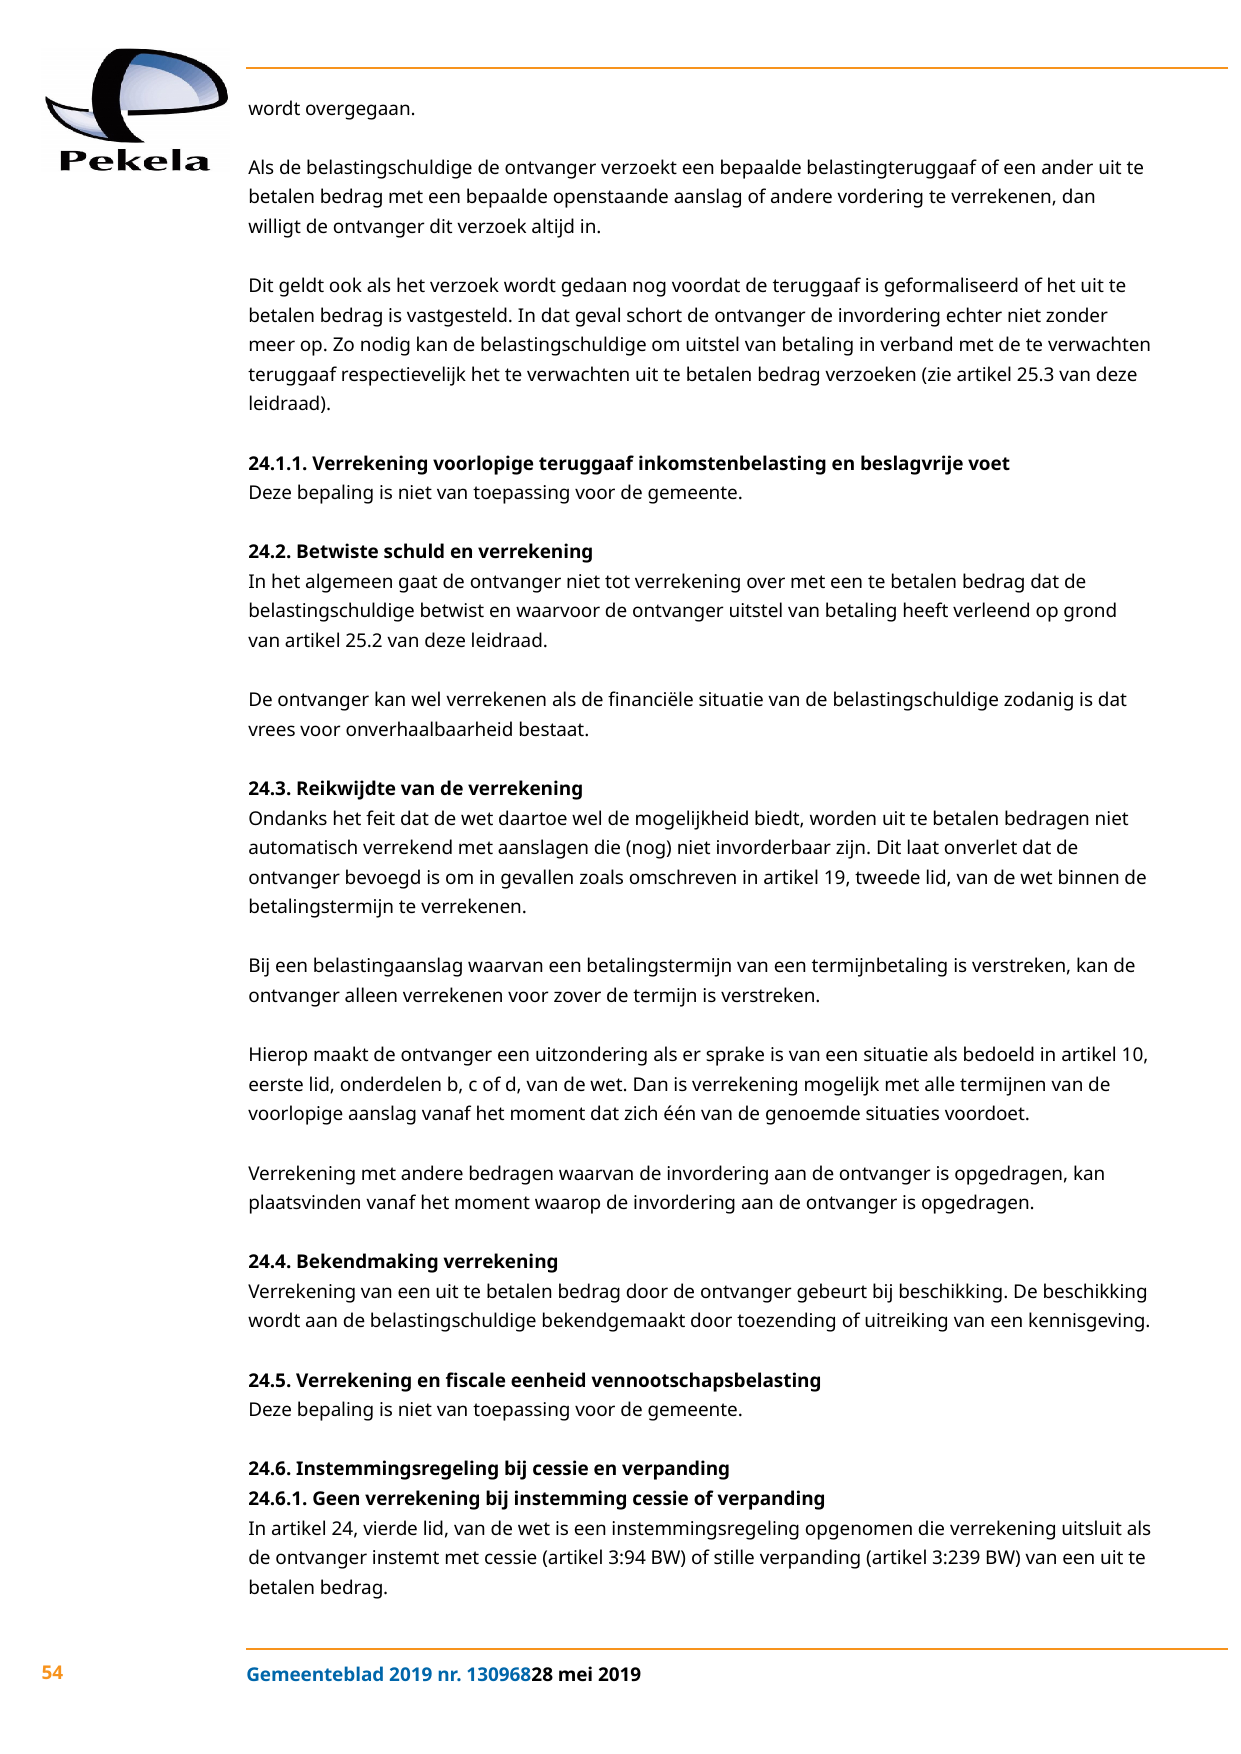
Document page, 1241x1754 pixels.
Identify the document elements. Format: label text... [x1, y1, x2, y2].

text Hierop maakt de ontvanger een uitzondering als er sprake is van een situatie als bedoeld in artikel 10, eerste lid, onderdelen b, c of d, van de wet. Dan is verrekening mogelijk met alle termijnen van de voorlopige aanslag vanaf het moment dat zich één van de genoemde situaties voordoet. [248, 1041, 1152, 1126]
text wordt overgegaan. [248, 95, 1152, 121]
text 24.2. Betwiste schuld en verrekening [248, 538, 1152, 564]
text 24.3. Reikwijdte van de verrekening [248, 775, 1152, 801]
text Verrekening met andere bedragen waarvan de invordering aan de ontvanger is opgedragen, kan plaatsvinden vanaf het moment waarop de invordering aan de ontvanger is opgedragen. [248, 1160, 1152, 1215]
text 24.6. Instemmingsregeling bij cessie en verpanding [248, 1456, 1152, 1481]
text Verrekening van een uit te betalen bedrag door de ontvanger gebeurt bij beschikking. De beschikking wordt aan de belastingschuldige bekendgemaakt door toezending of uitreiking van een kennisgeving. [248, 1278, 1152, 1333]
text 24.4. Bekendmaking verrekening [248, 1248, 1152, 1274]
text Dit geldt ook als het verzoek wordt gedaan nog voordat de teruggaaf is geformaliseerd of het uit te betalen bedrag is vastgesteld. In dat geval schort de ontvanger de invordering echter niet zonder meer op. Zo nodig kan de belastingschuldige om uitstel van betaling in verband met de te verwachten teruggaaf respectievelijk het te verwachten uit te betalen bedrag verzoeken (zie artikel 25.3 van deze leidraad). [248, 272, 1152, 416]
text De ontvanger kan wel verrekenen als de financiële situatie van de belastingschuldige zodanig is dat vrees voor onverhaalbaarheid bestaat. [248, 686, 1152, 742]
text In het algemeen gaat de ontvanger niet tot verrekening over met een te betalen bedrag dat de belastingschuldige betwist en waarvoor de ontvanger uitstel van betaling heeft verleend op grond van artikel 25.2 van deze leidraad. [248, 568, 1152, 653]
text 24.5. Verrekening en fiscale eenheid vennootschapsbelasting [248, 1367, 1152, 1393]
text 24.1.1. Verrekening voorlopige teruggaaf inkomstenbelasting en beslagvrije voet [248, 450, 1152, 476]
picture [41, 47, 231, 172]
text Deze bepaling is niet van toepassing voor de gemeente. [248, 1396, 1152, 1422]
text Als de belastingschuldige de ontvanger verzoekt een bepaalde belastingteruggaaf of een ander uit te betalen bedrag met een bepaalde openstaande aanslag of andere vordering te verrekenen, dan willigt de ontvanger dit verzoek altijd in. [248, 154, 1152, 239]
text 24.6.1. Geen verrekening bij instemming cessie of verpanding [248, 1485, 1152, 1511]
text Deze bepaling is niet van toepassing voor de gemeente. [248, 479, 1152, 505]
text Bij een belastingaanslag waarvan een betalingstermijn van een termijnbetaling is verstreken, kan de ontvanger alleen verrekenen voor zover de termijn is verstreken. [248, 953, 1152, 1008]
text In artikel 24, vierde lid, van de wet is een instemmingsregeling opgenomen die verrekening uitsluit als de ontvanger instemt met cessie (artikel 3:94 BW) of stille verpanding (artikel 3:239 BW) van een uit te betalen bedrag. [248, 1515, 1152, 1600]
text Ondanks het feit dat de wet daartoe wel de mogelijkheid biedt, worden uit te betalen bedragen niet automatisch verrekend met aanslagen die (nog) niet invorderbaar zijn. Dit laat onverlet dat de ontvanger bevoegd is om in gevallen zoals omschreven in artikel 19, tweede lid, van de wet binnen de betalingstermijn te verrekenen. [248, 805, 1152, 919]
